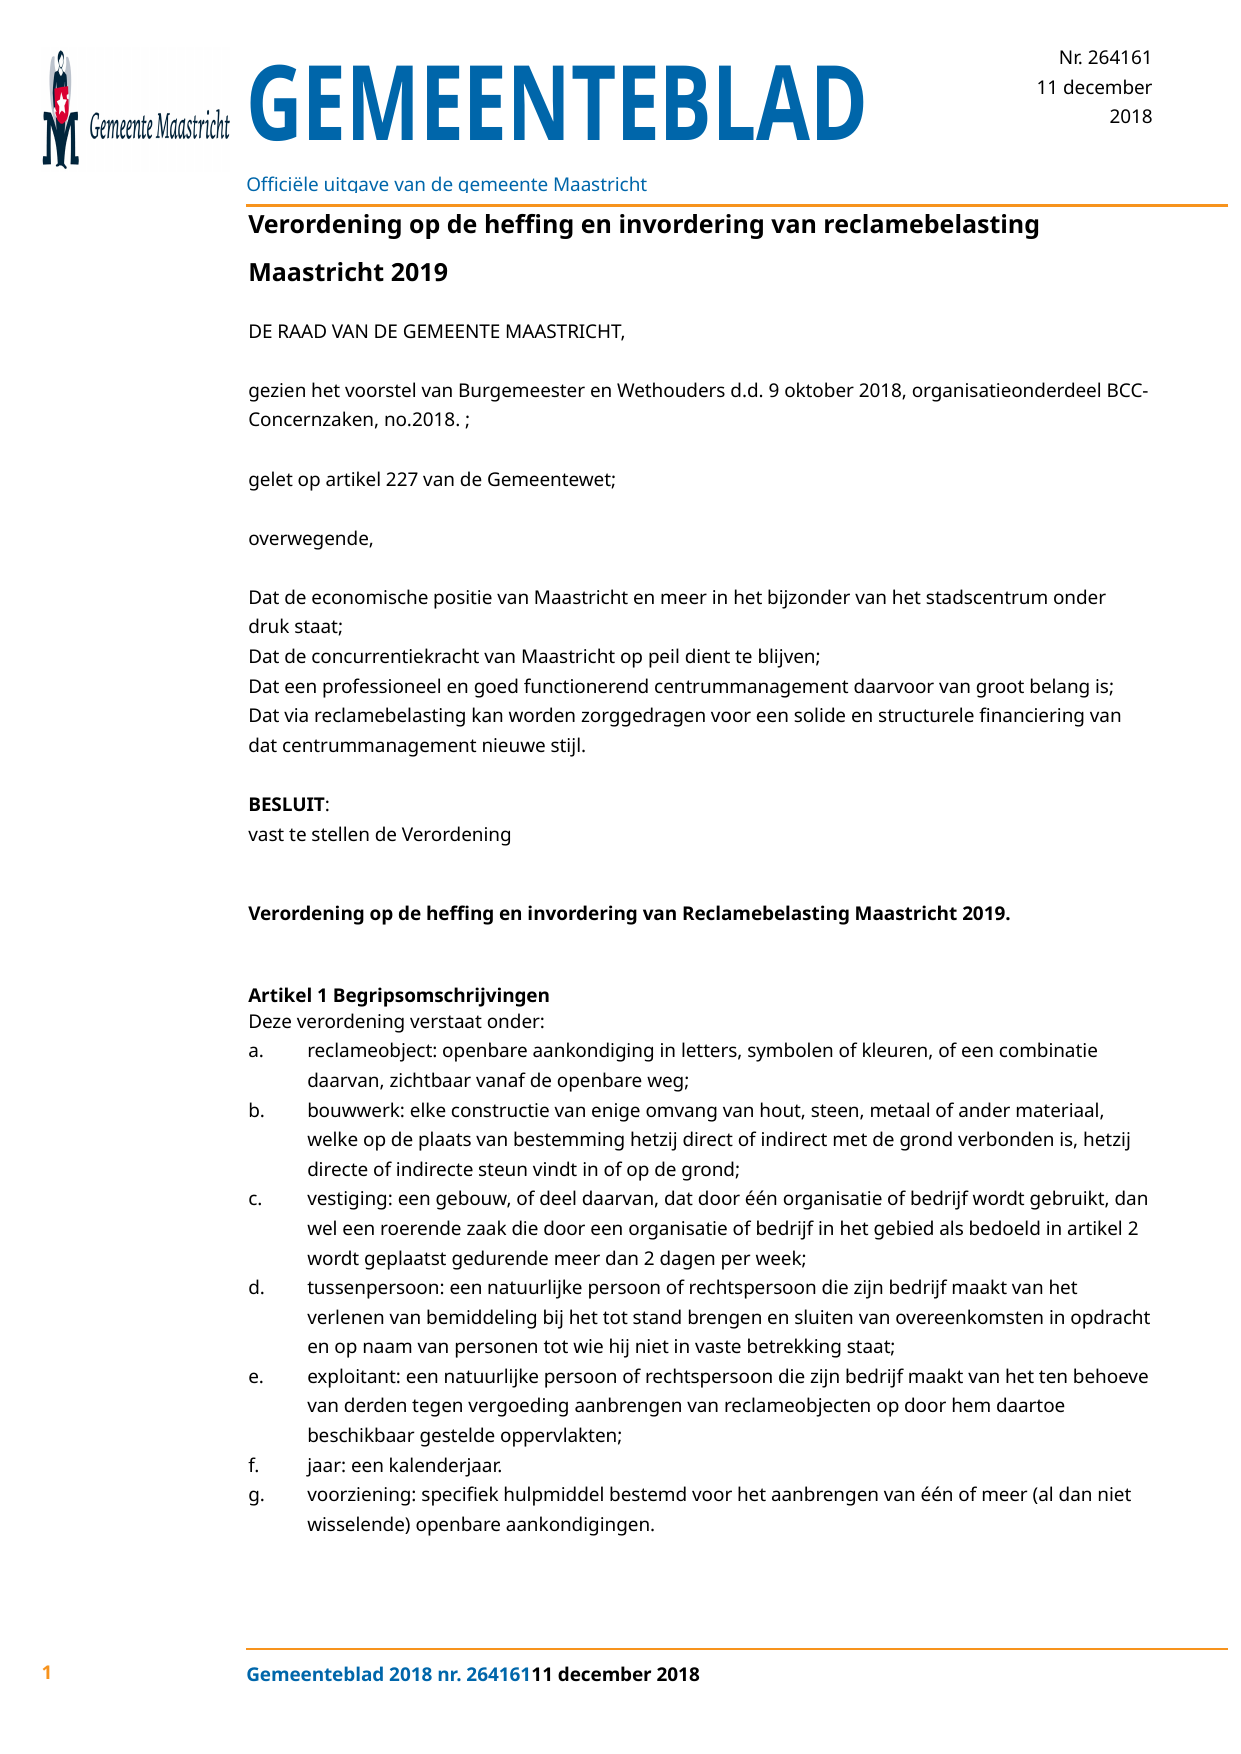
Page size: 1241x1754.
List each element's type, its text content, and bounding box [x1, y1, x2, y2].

text Dat de concurrentiekracht van Maastricht op peil dient te blijven; [248, 643, 1152, 669]
text Dat via reclamebelasting kan worden zorggedragen voor een solide en structurele financiering van dat centrummanagement nieuwe stijl. [248, 702, 1152, 758]
text BESLUIT: [248, 791, 1152, 817]
list bouwwerk: elke constructie van enige omvang van hout, steen, metaal of ander materiaal, welke op de plaats van bestemming hetzij direct of indirect met de grond verbonden is, hetzij directe of indirecte steun vindt in of op de grond; [248, 1097, 1152, 1182]
list exploitant: een natuurlijke persoon of rechtspersoon die zijn bedrijf maakt van het ten behoeve van derden tegen vergoeding aanbrengen van reclameobjecten op door hem daartoe beschikbaar gestelde oppervlakten; [248, 1363, 1152, 1448]
list voorziening: specifiek hulpmiddel bestemd voor het aanbrengen van één of meer (al dan niet wisselende) openbare aankondigingen. [248, 1481, 1152, 1537]
text Dat de economische positie van Maastricht en meer in het bijzonder van het stadscentrum onder druk staat; [248, 584, 1152, 639]
text Verordening op de heffing en invordering van reclamebelasting Maastricht 2019 [248, 207, 1152, 288]
text Verordening op de heffing en invordering van Reclamebelasting Maastricht 2019. [248, 900, 1152, 925]
text gelet op artikel 227 van de Gemeentewet; [248, 466, 1152, 492]
list jaar: een kalenderjaar. [248, 1452, 1152, 1478]
text gezien het voorstel van Burgemeester en Wethouders d.d. 9 oktober 2018, organisatieonderdeel BCC-Concernzaken, no.2018. ; [248, 377, 1152, 432]
text Artikel 1 Begripsomschrijvingen [248, 980, 1152, 1008]
text DE RAAD VAN DE GEMEENTE MAASTRICHT, [248, 318, 1152, 344]
text vast te stellen de Verordening [248, 821, 1152, 847]
picture [41, 47, 231, 172]
list tussenpersoon: een natuurlijke persoon of rechtspersoon die zijn bedrijf maakt van het verlenen van bemiddeling bij het tot stand brengen en sluiten van overeenkomsten in opdracht en op naam van personen tot wie hij niet in vaste betrekking staat; [248, 1274, 1152, 1359]
list reclameobject: openbare aankondiging in letters, symbolen of kleuren, of een combinatie daarvan, zichtbaar vanaf de openbare weg; [248, 1038, 1152, 1093]
text Dat een professioneel en goed functionerend centrummanagement daarvoor van groot belang is; [248, 673, 1152, 699]
text overwegende, [248, 525, 1152, 551]
text Deze verordening verstaat onder: [248, 1008, 1152, 1034]
list vestiging: een gebouw, of deel daarvan, dat door één organisatie of bedrijf wordt gebruikt, dan wel een roerende zaak die door een organisatie of bedrijf in het gebied als bedoeld in artikel 2 wordt geplaatst gedurende meer dan 2 dagen per week; [248, 1186, 1152, 1271]
